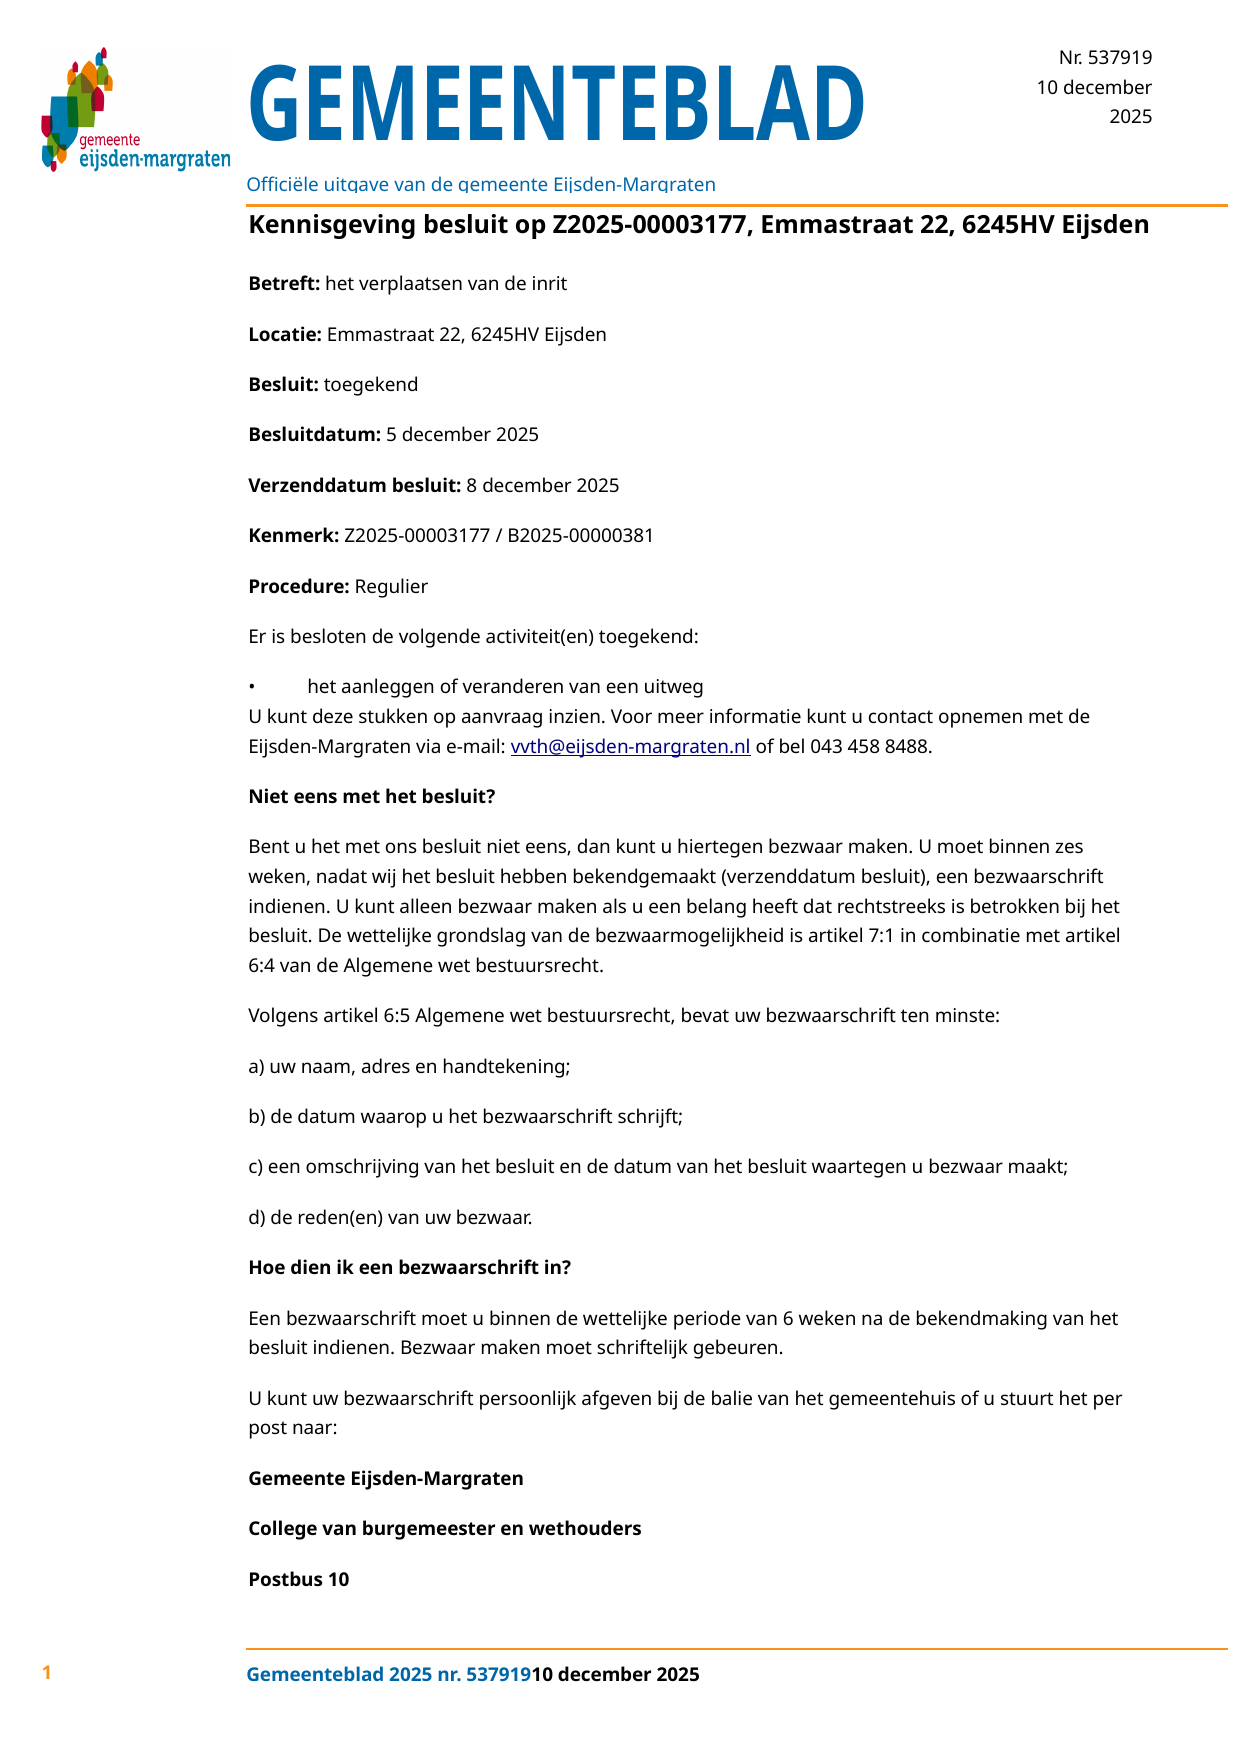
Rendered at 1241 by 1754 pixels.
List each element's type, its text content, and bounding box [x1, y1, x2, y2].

text Besluit: toegekend [248, 371, 1152, 397]
text Een bezwaarschrift moet u binnen de wettelijke periode van 6 weken na de bekendmaking van het besluit indienen. Bezwaar maken moet schriftelijk gebeuren. [248, 1305, 1152, 1360]
text U kunt deze stukken op aanvraag inzien. Voor meer informatie kunt u contact opnemen met de Eijsden-Margraten via e-mail: vvth@eijsden-margraten.nl of bel 043 458 8488. [248, 703, 1152, 758]
picture [41, 47, 231, 172]
text Procedure: Regulier [248, 573, 1152, 598]
text Gemeente Eijsden-Margraten [248, 1465, 1152, 1491]
text U kunt uw bezwaarschrift persoonlijk afgeven bij de balie van het gemeentehuis of u stuurt het per post naar: [248, 1385, 1152, 1440]
text Niet eens met het besluit? [248, 783, 1152, 809]
text Er is besloten de volgende activiteit(en) toegekend: [248, 623, 1152, 649]
text Besluitdatum: 5 december 2025 [248, 422, 1152, 447]
text c) een omschrijving van het besluit en de datum van het besluit waartegen u bezwaar maakt; [248, 1154, 1152, 1179]
text Verzenddatum besluit: 8 december 2025 [248, 472, 1152, 498]
text b) de datum waarop u het bezwaarschrift schrijft; [248, 1103, 1152, 1129]
text d) de reden(en) van uw bezwaar. [248, 1204, 1152, 1230]
list het aanleggen of veranderen van een uitweg [248, 674, 1152, 699]
text Postbus 10 [248, 1566, 1152, 1591]
text Betreft: het verplaatsen van de inrit [248, 270, 1152, 296]
text College van burgemeester en wethouders [248, 1515, 1152, 1541]
text Locatie: Emmastraat 22, 6245HV Eijsden [248, 321, 1152, 346]
text Volgens artikel 6:5 Algemene wet bestuursrecht, bevat uw bezwaarschrift ten minste: [248, 1002, 1152, 1028]
text Kenmerk: Z2025-00003177 / B2025-00000381 [248, 522, 1152, 548]
text Hoe dien ik een bezwaarschrift in? [248, 1254, 1152, 1280]
text Bent u het met ons besluit niet eens, dan kunt u hiertegen bezwaar maken. U moet binnen zes weken, nadat wij het besluit hebben bekendgemaakt (verzenddatum besluit), een bezwaarschrift indienen. U kunt alleen bezwaar maken als u een belang heeft dat rechtstreeks is betrokken bij het besluit. De wettelijke grondslag van de bezwaarmogelijkheid is artikel 7:1 in combinatie met artikel 6:4 van de Algemene wet bestuursrecht. [248, 834, 1152, 978]
text a) uw naam, adres en handtekening; [248, 1053, 1152, 1078]
text Kennisgeving besluit op Z2025-00003177, Emmastraat 22, 6245HV Eijsden [248, 207, 1152, 241]
